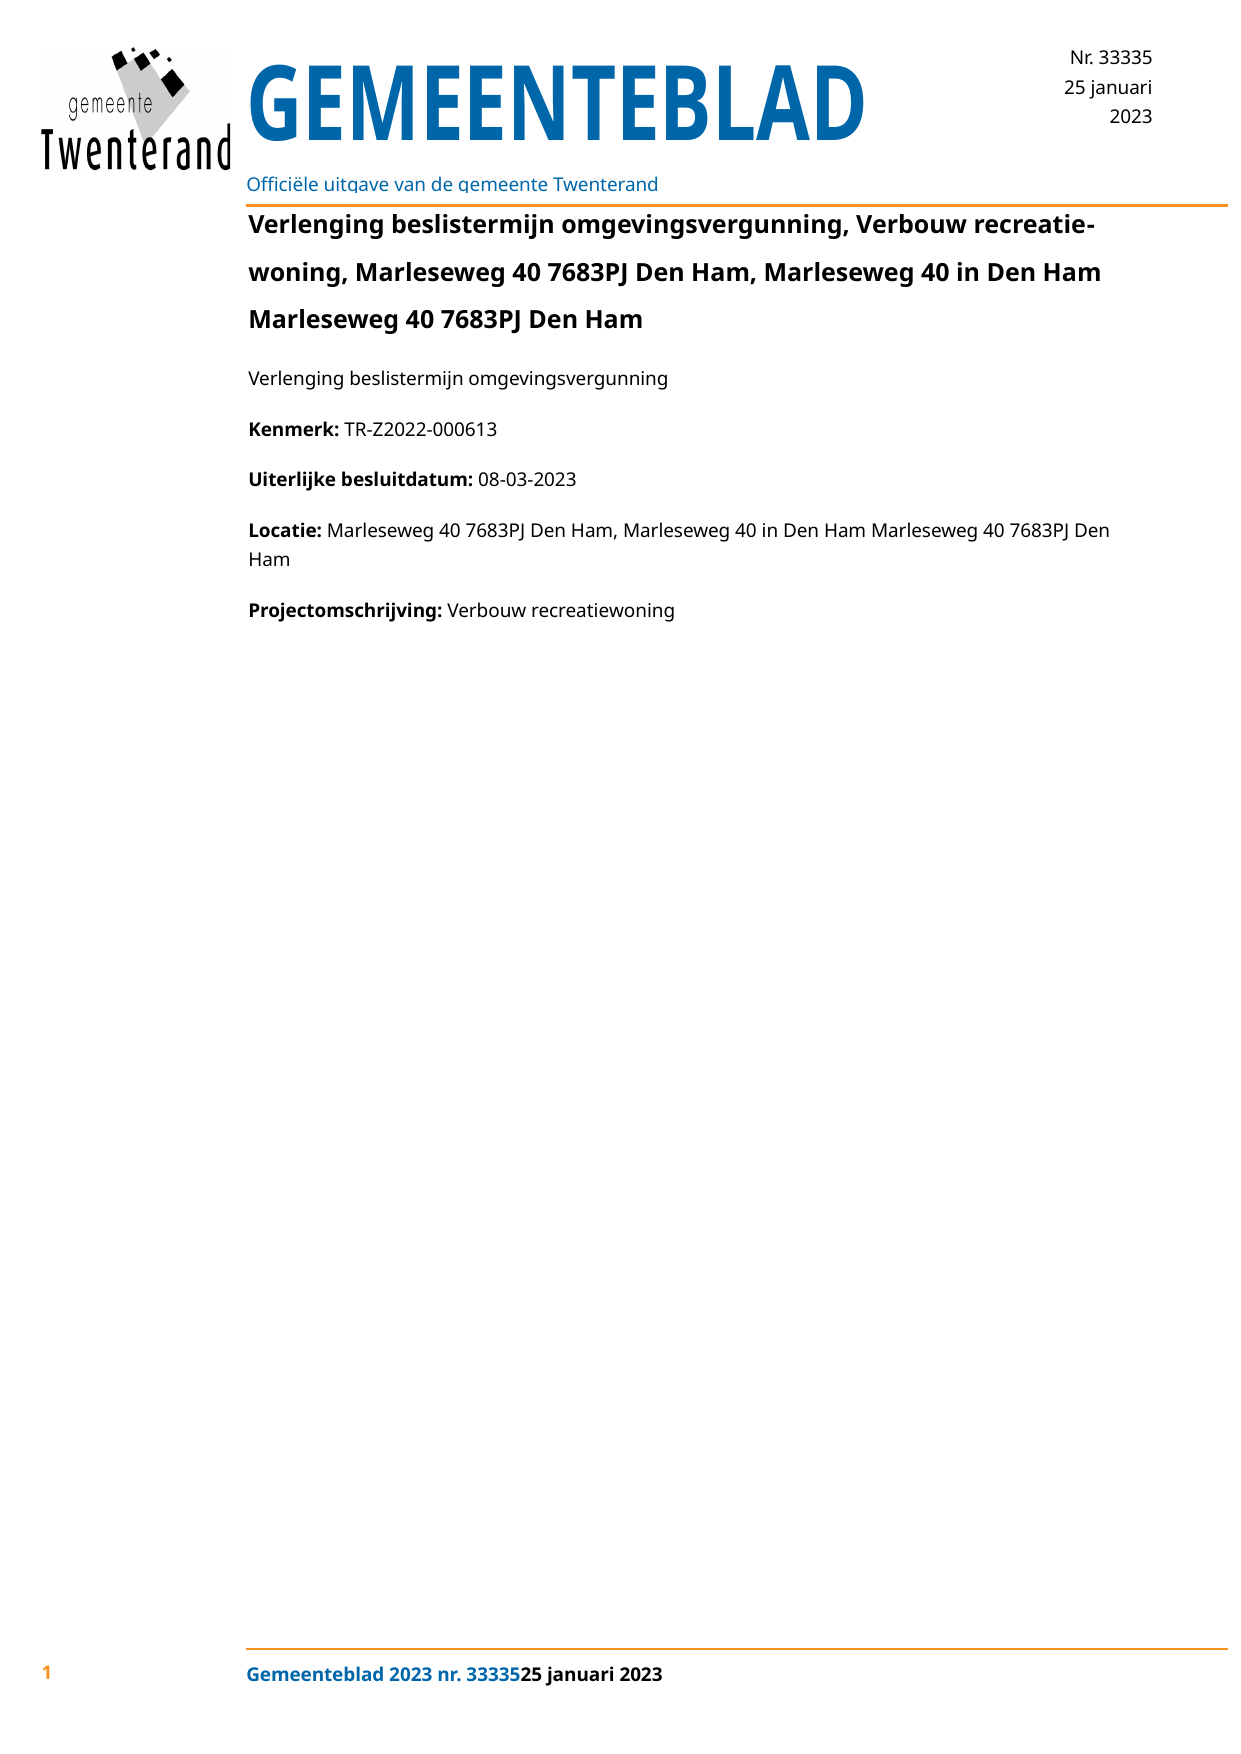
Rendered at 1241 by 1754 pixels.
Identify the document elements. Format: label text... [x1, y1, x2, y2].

text Verlenging beslistermijn omgevingsvergunning, Verbouw recreatie­woning, Marleseweg 40 7683PJ Den Ham, Marleseweg 40 in Den Ham Marleseweg 40 7683PJ Den Ham [248, 207, 1152, 336]
text Locatie: Marleseweg 40 7683PJ Den Ham, Marleseweg 40 in Den Ham Marleseweg 40 7683PJ Den Ham [248, 517, 1152, 572]
text Uiterlijke besluitdatum: 08-03-2023 [248, 466, 1152, 492]
picture [41, 47, 231, 172]
text Verlenging beslistermijn omgevingsvergunning [248, 366, 1152, 391]
text Projectomschrijving: Verbouw recreatie­woning [248, 597, 1152, 622]
text Kenmerk: TR-Z2022-000613 [248, 416, 1152, 442]
